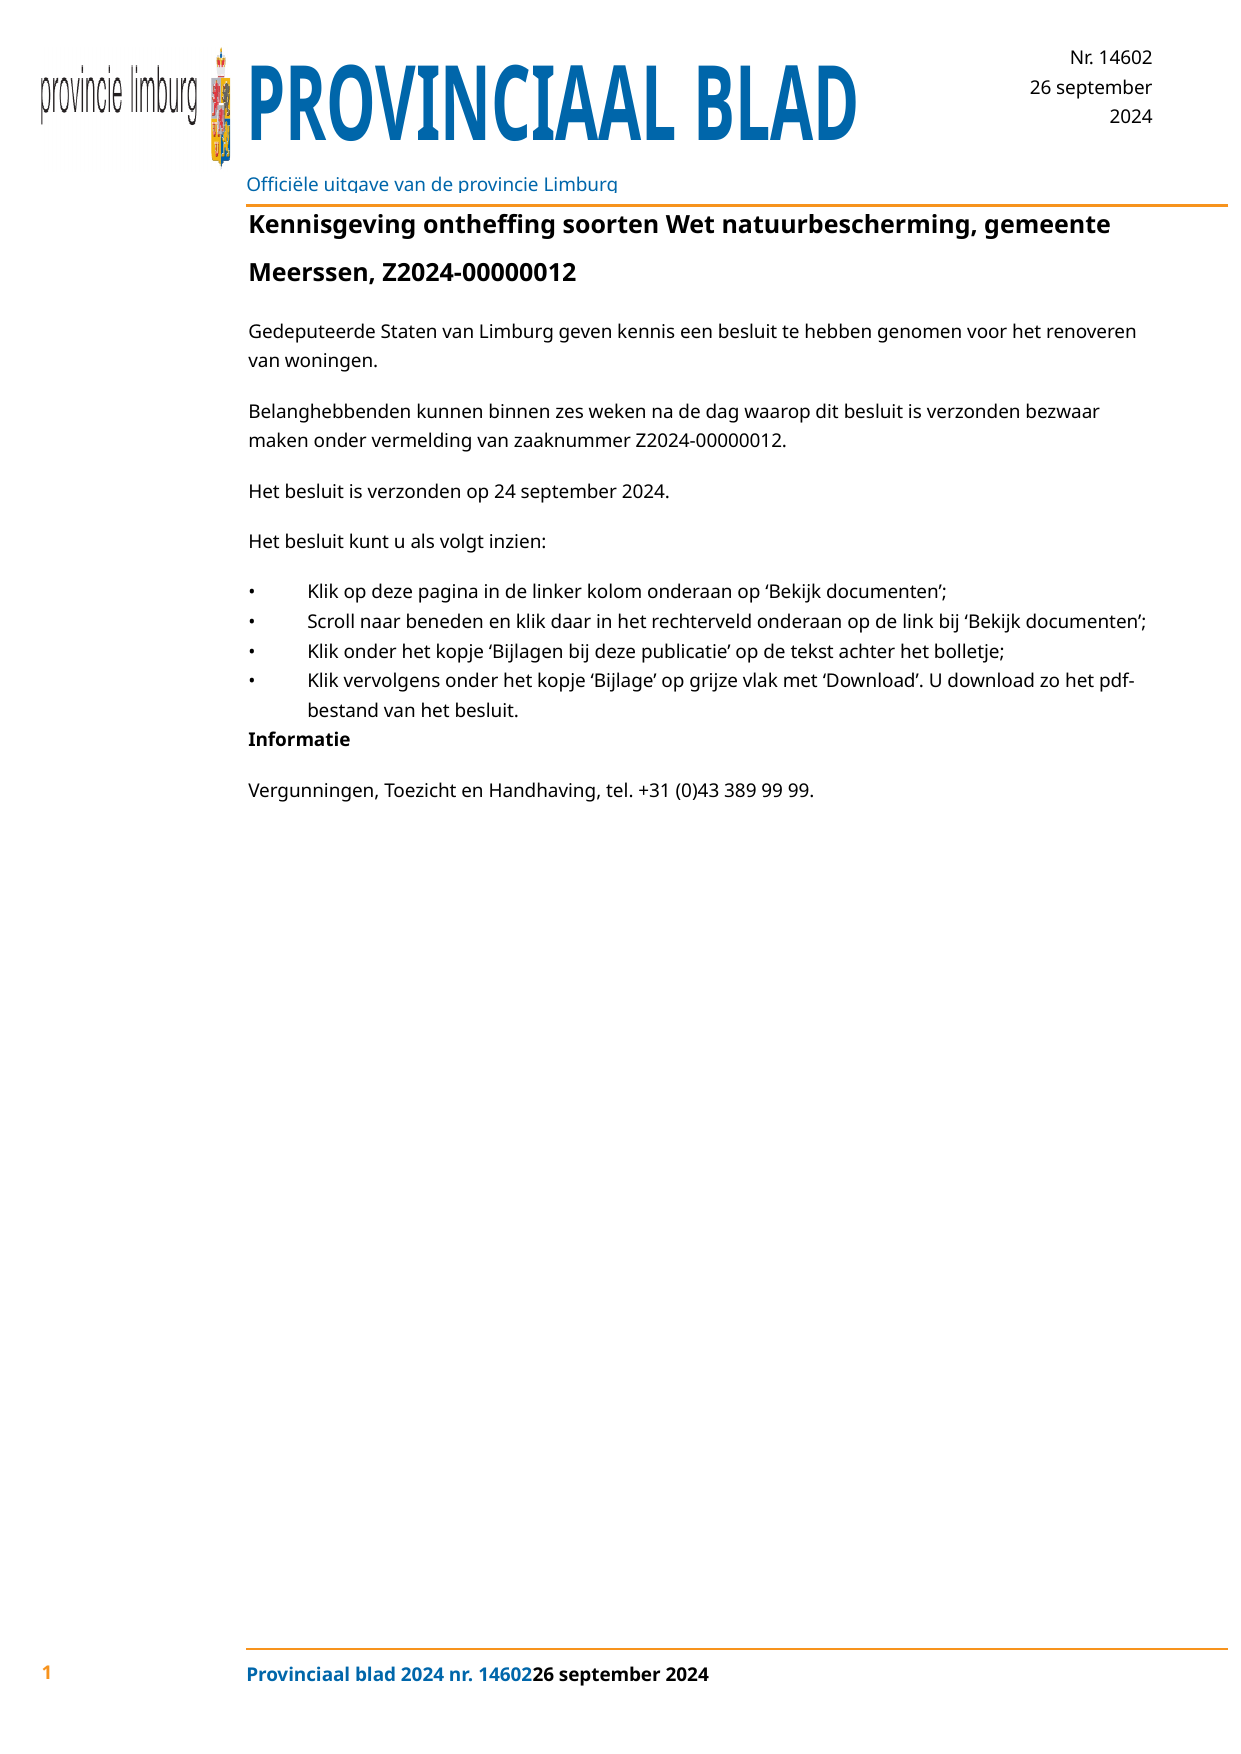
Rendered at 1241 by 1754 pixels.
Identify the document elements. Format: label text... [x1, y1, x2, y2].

list Klik vervolgens onder het kopje ‘Bijlage’ op grijze vlak met ‘Download’. U download zo het pdf-bestand van het besluit. [248, 667, 1152, 723]
text Gedeputeerde Staten van Limburg geven kennis een besluit te hebben genomen voor het renoveren van woningen. [248, 318, 1152, 373]
text Vergunningen, Toezicht en Handhaving, tel. +31 (0)43 389 99 99. [248, 777, 1152, 803]
list Klik onder het kopje ‘Bijlagen bij deze publicatie’ op de tekst achter het bolletje; [248, 638, 1152, 664]
list Scroll naar beneden en klik daar in het rechterveld onderaan op de link bij ‘Bekijk documenten’; [248, 608, 1152, 634]
text Het besluit kunt u als volgt inzien: [248, 528, 1152, 554]
text Het besluit is verzonden op 24 september 2024. [248, 478, 1152, 504]
picture [41, 47, 231, 172]
list Klik op deze pagina in de linker kolom onderaan op ‘Bekijk documenten’; [248, 579, 1152, 604]
text Informatie [248, 727, 1152, 752]
text Kennisgeving ontheffing soorten Wet natuurbescherming, gemeente Meerssen, Z2024-00000012 [248, 207, 1152, 288]
text Belanghebbenden kunnen binnen zes weken na de dag waarop dit besluit is verzonden bezwaar maken onder vermelding van zaaknummer Z2024-00000012. [248, 398, 1152, 453]
